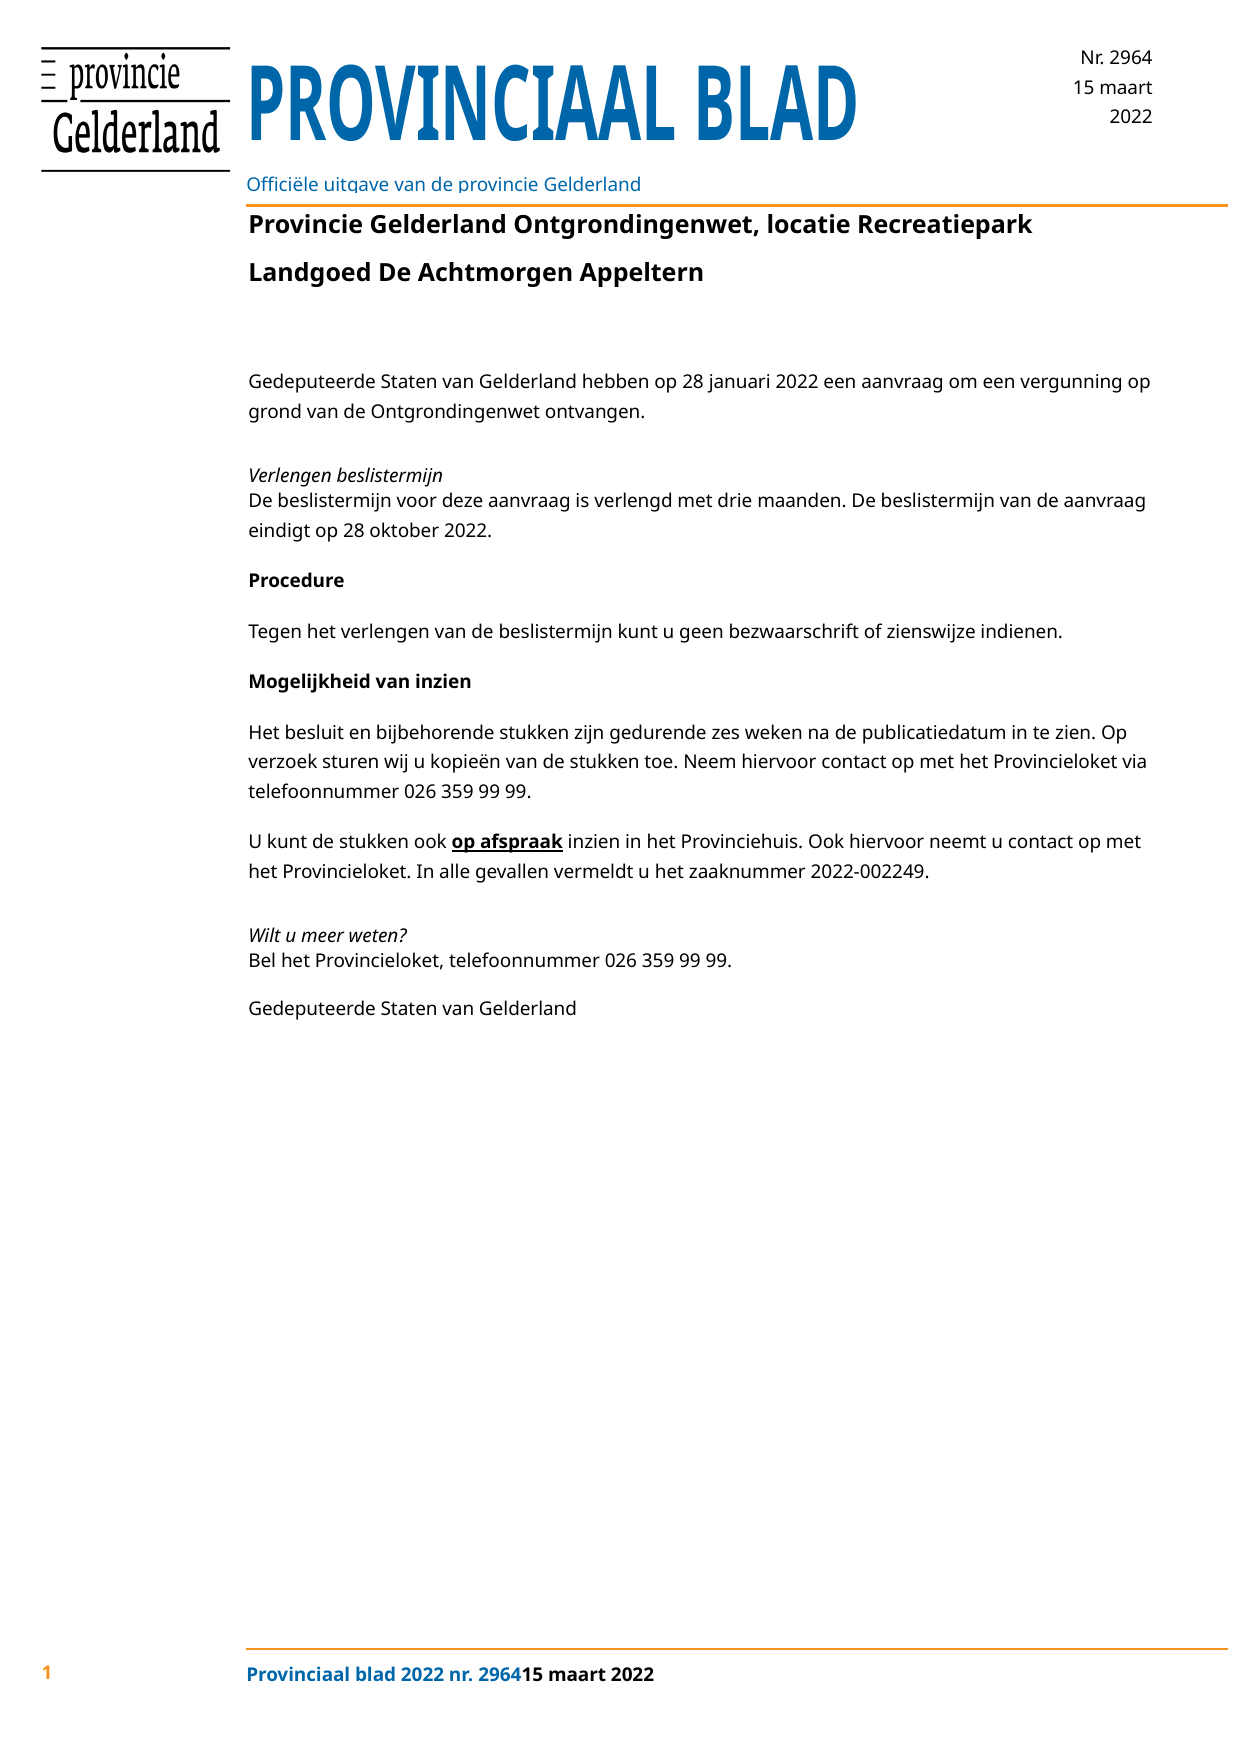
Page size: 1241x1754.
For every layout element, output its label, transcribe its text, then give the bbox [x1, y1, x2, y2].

text Gedeputeerde Staten van Gelderland [248, 996, 1152, 1021]
text Procedure [248, 568, 1152, 593]
text Mogelijkheid van inzien [248, 668, 1152, 694]
text De beslistermijn voor deze aanvraag is verlengd met drie maanden. De beslistermijn van de aanvraag eindigt op 28 oktober 2022. [248, 488, 1152, 543]
text Provincie Gelderland Ontgrondingenwet, locatie Recreatiepark Landgoed De Achtmorgen Appeltern [248, 207, 1152, 288]
text Tegen het verlengen van de beslistermijn kunt u geen bezwaarschrift of zienswijze indienen. [248, 618, 1152, 644]
text Verlengen beslistermijn [248, 462, 1152, 488]
text Wilt u meer weten? [248, 922, 1152, 948]
text Bel het Provincieloket, telefoonnummer 026 359 99 99. [248, 948, 1152, 973]
picture [41, 47, 231, 172]
text Het besluit en bijbehorende stukken zijn gedurende zes weken na de publicatiedatum in te zien. Op verzoek sturen wij u kopieën van de stukken toe. Neem hiervoor contact op met het Provincieloket via telefoonnummer 026 359 99 99. [248, 719, 1152, 804]
text Gedeputeerde Staten van Gelderland hebben op 28 januari 2022 een aanvraag om een vergunning op grond van de Ontgrondingenwet ontvangen. [248, 368, 1152, 424]
text U kunt de stukken ook op afspraak inzien in het Provinciehuis. Ook hiervoor neemt u contact op met het Provincieloket. In alle gevallen vermeldt u het zaaknummer 2022-002249. [248, 828, 1152, 884]
